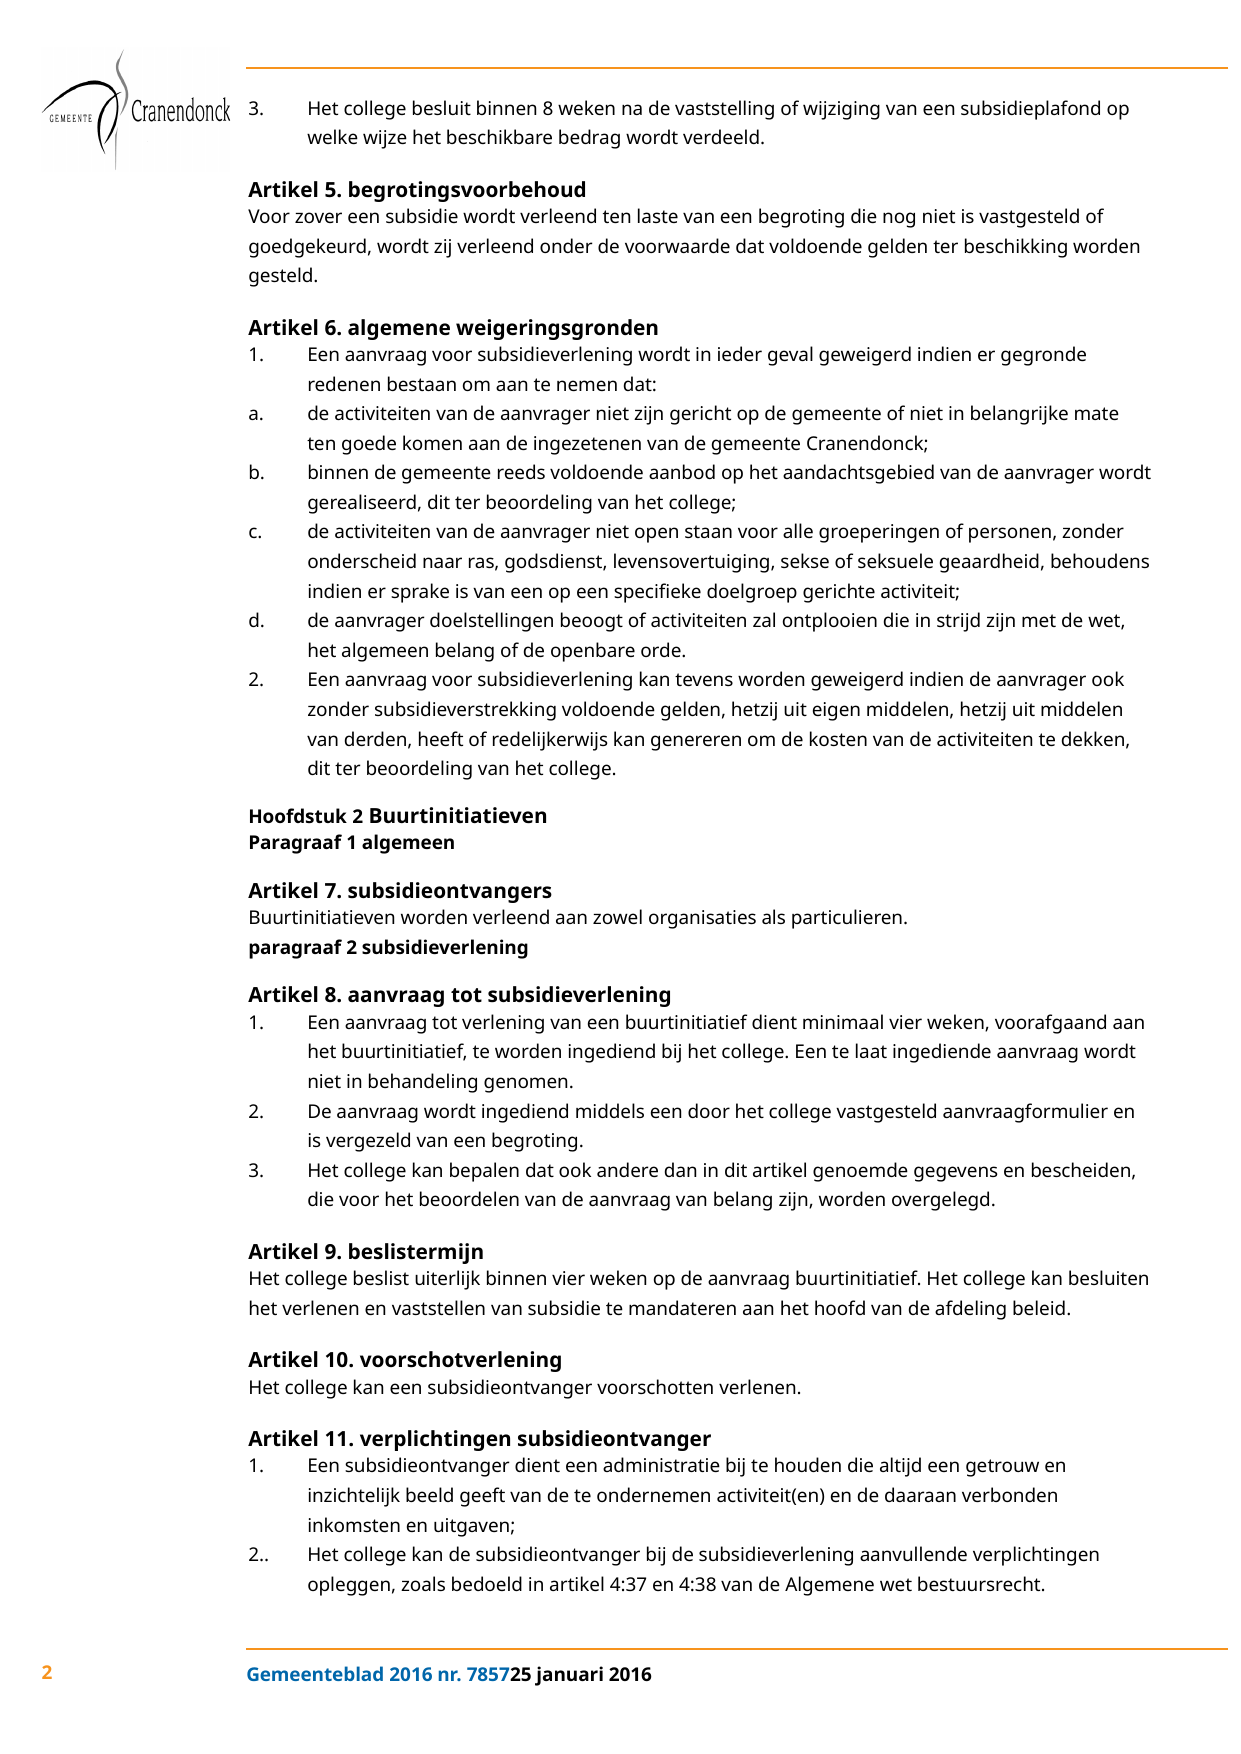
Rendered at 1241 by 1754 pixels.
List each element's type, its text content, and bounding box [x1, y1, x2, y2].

list Het college kan de subsidieontvanger bij de subsidieverlening aanvullende verplichtingen opleggen, zoals bedoeld in artikel 4:37 en 4:38 van de Algemene wet bestuursrecht. [248, 1541, 1152, 1597]
text Het college beslist uiterlijk binnen vier weken op de aanvraag buurtinitiatief. Het college kan besluiten het verlenen en vaststellen van subsidie te mandateren aan het hoofd van de afdeling beleid. [248, 1265, 1152, 1321]
text Artikel 6. algemene weigeringsgronden [248, 313, 1152, 341]
list De aanvraag wordt ingediend middels een door het college vastgesteld aanvraagformulier en is vergezeld van een begroting. [248, 1098, 1152, 1153]
list de activiteiten van de aanvrager niet zijn gericht op de gemeente of niet in belangrijke mate ten goede komen aan de ingezetenen van de gemeente Cranendonck; [248, 400, 1152, 456]
text Artikel 7. subsidieontvangers [248, 876, 1152, 904]
text Voor zover een subsidie wordt verleend ten laste van een begroting die nog niet is vastgesteld of goedgekeurd, wordt zij verleend onder de voorwaarde dat voldoende gelden ter beschikking worden gesteld. [248, 203, 1152, 288]
text Het college kan een subsidieontvanger voorschotten verlenen. [248, 1374, 1152, 1399]
list Een aanvraag voor subsidieverlening wordt in ieder geval geweigerd indien er gegronde redenen bestaan om aan te nemen dat: [248, 341, 1152, 397]
list de activiteiten van de aanvrager niet open staan voor alle groeperingen of personen, zonder onderscheid naar ras, godsdienst, levensovertuiging, sekse of seksuele geaardheid, behoudens indien er sprake is van een op een specifieke doelgroep gerichte activiteit; [248, 519, 1152, 604]
text Artikel 9. beslistermijn [248, 1237, 1152, 1265]
list Een subsidieontvanger dient een administratie bij te houden die altijd een getrouw en inzichtelijk beeld geeft van de te ondernemen activiteit(en) en de daaraan verbonden inkomsten en uitgaven; [248, 1453, 1152, 1538]
list Een aanvraag voor subsidieverlening kan tevens worden geweigerd indien de aanvrager ook zonder subsidieverstrekking voldoende gelden, hetzij uit eigen middelen, hetzij uit middelen van derden, heeft of redelijkerwijs kan genereren om de kosten van de activiteiten te dekken, dit ter beoordeling van het college. [248, 667, 1152, 781]
text Artikel 8. aanvraag tot subsidieverlening [248, 981, 1152, 1009]
list Het college kan bepalen dat ook andere dan in dit artikel genoemde gegevens en bescheiden, die voor het beoordelen van de aanvraag van belang zijn, worden overgelegd. [248, 1157, 1152, 1212]
text Artikel 5. begrotingsvoorbehoud [248, 175, 1152, 203]
text Hoofdstuk 2 Buurtinitiatieven [248, 801, 1152, 829]
text Buurtinitiatieven worden verleend aan zowel organisaties als particulieren. [248, 904, 1152, 930]
text Artikel 10. voorschotverlening [248, 1345, 1152, 1374]
text Artikel 11. verplichtingen subsidieontvanger [248, 1424, 1152, 1453]
text paragraaf 2 subsidieverlening [248, 934, 1152, 960]
list Het college besluit binnen 8 weken na de vaststelling of wijziging van een subsidieplafond op welke wijze het beschikbare bedrag wordt verdeeld. [248, 95, 1152, 150]
list Een aanvraag tot verlening van een buurtinitiatief dient minimaal vier weken, voorafgaand aan het buurtinitiatief, te worden ingediend bij het college. Een te laat ingediende aanvraag wordt niet in behandeling genomen. [248, 1009, 1152, 1094]
text Paragraaf 1 algemeen [248, 829, 1152, 855]
list binnen de gemeente reeds voldoende aanbod op het aandachtsgebied van de aanvrager wordt gerealiseerd, dit ter beoordeling van het college; [248, 459, 1152, 515]
picture [41, 47, 231, 172]
list de aanvrager doelstellingen beoogt of activiteiten zal ontplooien die in strijd zijn met de wet, het algemeen belang of de openbare orde. [248, 607, 1152, 663]
